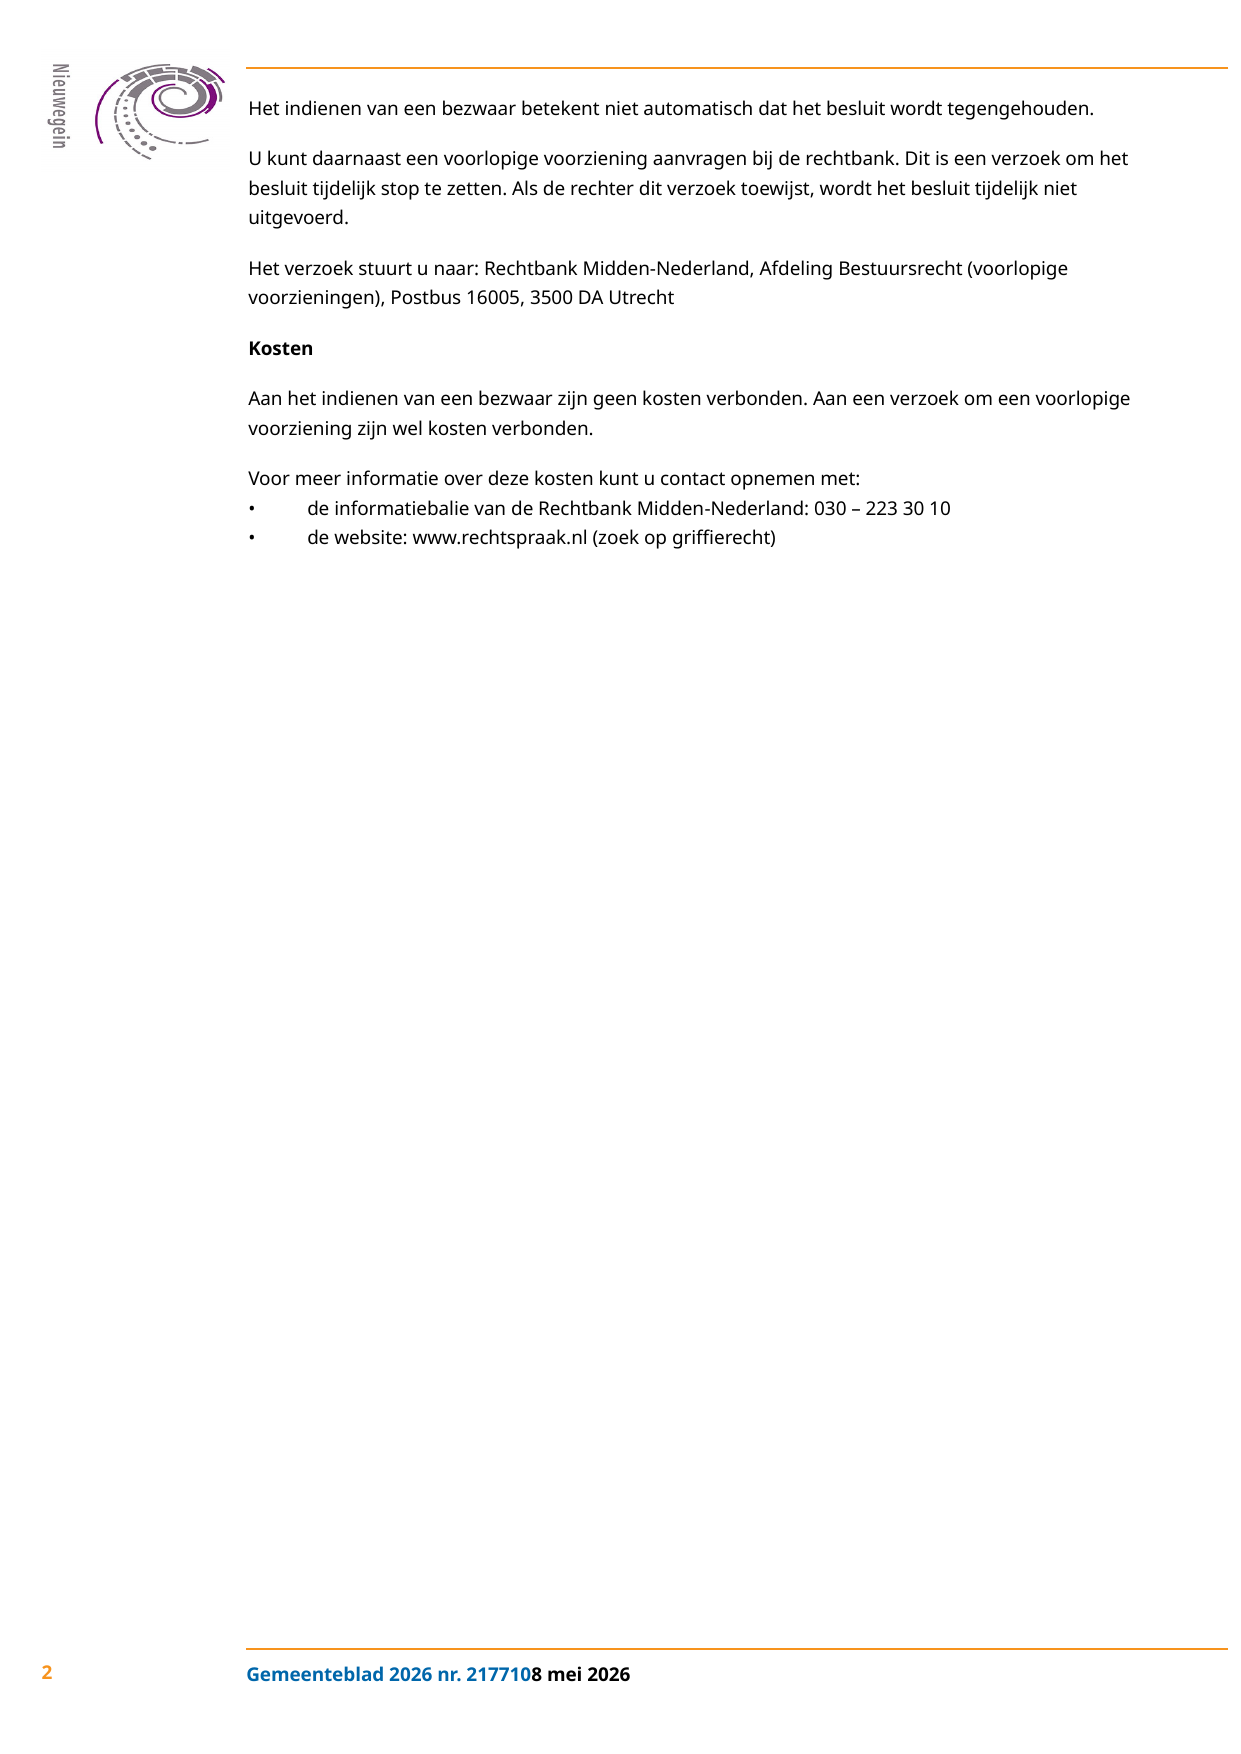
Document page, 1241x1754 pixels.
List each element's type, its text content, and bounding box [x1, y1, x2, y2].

list de website: www.rechtspraak.nl (zoek op griffierecht) [248, 524, 1152, 550]
picture [41, 47, 231, 172]
text Voor meer informatie over deze kosten kunt u contact opnemen met: [248, 465, 1152, 491]
text Kosten [248, 335, 1152, 361]
list de informatiebalie van de Rechtbank Midden‑Nederland: 030 – 223 30 10 [248, 495, 1152, 521]
text U kunt daarnaast een voorlopige voorziening aanvragen bij de rechtbank. Dit is een verzoek om het besluit tijdelijk stop te zetten. Als de rechter dit verzoek toewijst, wordt het besluit tijdelijk niet uitgevoerd. [248, 145, 1152, 230]
text Het verzoek stuurt u naar: Rechtbank Midden-Nederland, Afdeling Bestuursrecht (voorlopige voorzieningen), Postbus 16005, 3500 DA Utrecht [248, 255, 1152, 310]
text Aan het indienen van een bezwaar zijn geen kosten verbonden. Aan een verzoek om een voorlopige voorziening zijn wel kosten verbonden. [248, 385, 1152, 441]
text Het indienen van een bezwaar betekent niet automatisch dat het besluit wordt tegengehouden. [248, 95, 1152, 121]
